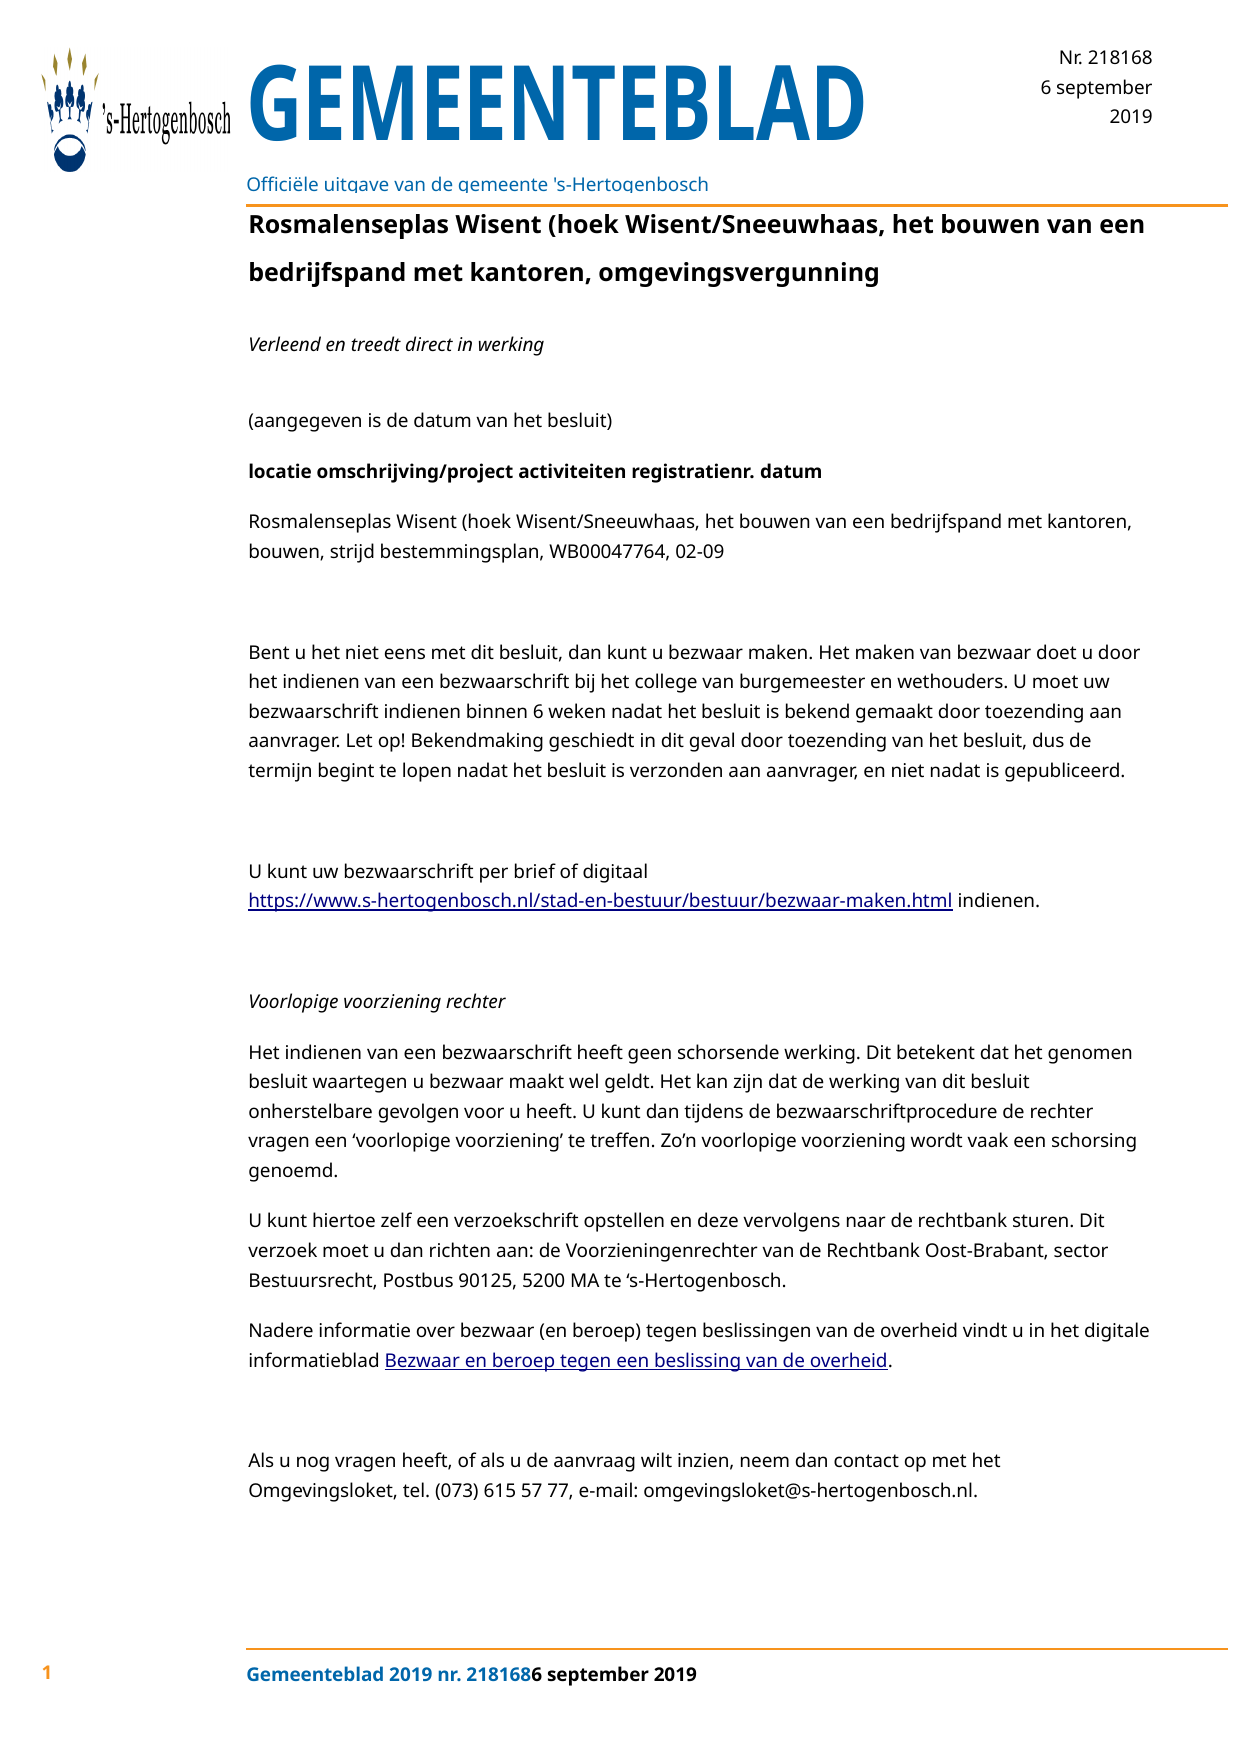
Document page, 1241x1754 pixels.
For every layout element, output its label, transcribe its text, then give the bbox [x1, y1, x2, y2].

text Bent u het niet eens met dit besluit, dan kunt u bezwaar maken. Het maken van bezwaar doet u door het indienen van een bezwaarschrift bij het college van burgemeester en wethouders. U moet uw bezwaarschrift indienen binnen 6 weken nadat het besluit is bekend gemaakt door toezending aan aanvrager. Let op! Bekendmaking geschiedt in dit geval door toezending van het besluit, dus de termijn begint te lopen nadat het besluit is verzonden aan aanvrager, en niet nadat is gepubliceerd. [248, 639, 1152, 783]
text Het indienen van een bezwaarschrift heeft geen schorsende werking. Dit betekent dat het genomen besluit waartegen u bezwaar maakt wel geldt. Het kan zijn dat de werking van dit besluit onherstelbare gevolgen voor u heeft. U kunt dan tijdens de bezwaarschriftprocedure de rechter vragen een ‘voorlopige voorziening’ te treffen. Zo’n voorlopige voorziening wordt vaak een schorsing genoemd. [248, 1039, 1152, 1183]
text U kunt uw bezwaarschrift per brief of digitaal https://www.s-hertogenbosch.nl/stad-en-bestuur/bestuur/bezwaar-maken.html indienen. [248, 858, 1152, 913]
text (aangegeven is de datum van het besluit) [248, 408, 1152, 433]
text Voorlopige voorziening rechter [248, 988, 1152, 1014]
text Verleend en treedt direct in werking [248, 331, 1152, 357]
text Als u nog vragen heeft, of als u de aanvraag wilt inzien, neem dan contact op met het Omgevingsloket, tel. (073) 615 57 77, e-mail: omgevingsloket@s-hertogenbosch.nl. [248, 1448, 1152, 1503]
text Nadere informatie over bezwaar (en beroep) tegen beslissingen van de overheid vindt u in het digitale informatieblad Bezwaar en beroep tegen een beslissing van de overheid. [248, 1317, 1152, 1372]
text U kunt hiertoe zelf een verzoekschrift opstellen en deze vervolgens naar de rechtbank sturen. Dit verzoek moet u dan richten aan: de Voorzieningenrechter van de Rechtbank Oost-Brabant, sector Bestuursrecht, Postbus 90125, 5200 MA te ‘s-Hertogenbosch. [248, 1208, 1152, 1292]
text Rosmalenseplas Wisent (hoek Wisent/Sneeuwhaas, het bouwen van een bedrijfspand met kantoren, bouwen, strijd bestemmingsplan, WB00047764, 02-09 [248, 508, 1152, 564]
text Rosmalenseplas Wisent (hoek Wisent/Sneeuwhaas, het bouwen van een bedrijfspand met kantoren, omgevingsvergunning [248, 207, 1152, 288]
picture [41, 47, 231, 172]
text locatie omschrijving/project activiteiten registratienr. datum [248, 458, 1152, 484]
